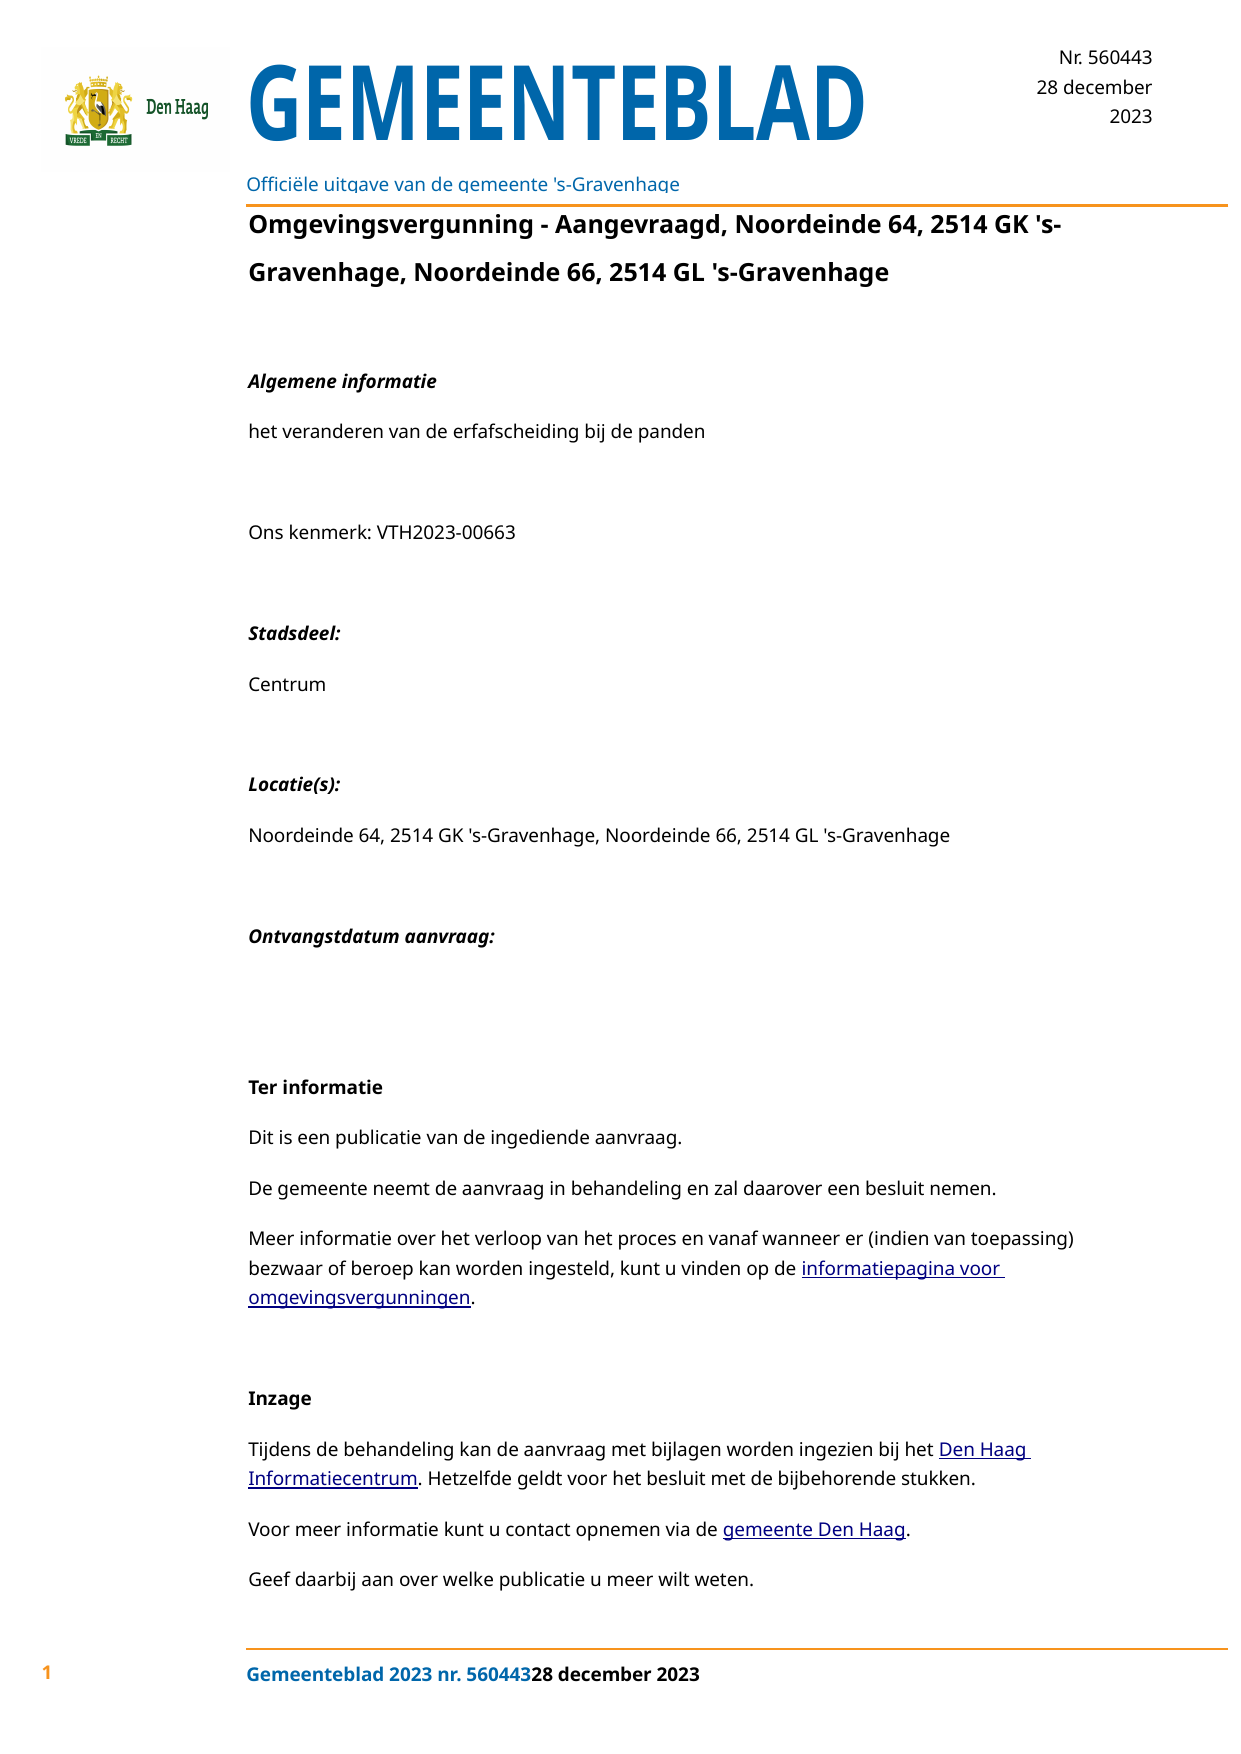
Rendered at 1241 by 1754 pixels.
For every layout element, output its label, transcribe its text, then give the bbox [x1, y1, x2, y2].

text Voor meer informatie kunt u contact opnemen via de gemeente Den Haag. [248, 1516, 1152, 1542]
text Omgevingsvergunning - Aangevraagd, Noordeinde 64, 2514 GK 's-Gravenhage, Noordeinde 66, 2514 GL 's-Gravenhage [248, 207, 1152, 288]
text Ons kenmerk: VTH2023-00663 [248, 519, 1152, 545]
text Ter informatie [248, 1074, 1152, 1100]
text Dit is een publicatie van de ingediende aanvraag. [248, 1124, 1152, 1150]
text Stadsdeel: [248, 620, 1152, 646]
text Noordeinde 64, 2514 GK 's-Gravenhage, Noordeinde 66, 2514 GL 's-Gravenhage [248, 822, 1152, 848]
text Inzage [248, 1385, 1152, 1411]
text Meer informatie over het verloop van het proces en vanaf wanneer er (indien van toepassing) bezwaar of beroep kan worden ingesteld, kunt u vinden op de informatiepagina voor omgevingsvergunningen. [248, 1225, 1152, 1310]
text Centrum [248, 671, 1152, 697]
text Geef daarbij aan over welke publicatie u meer wilt weten. [248, 1566, 1152, 1592]
text Algemene informatie [248, 368, 1152, 394]
text het veranderen van de erfafscheiding bij de panden [248, 419, 1152, 444]
text Ontvangstdatum aanvraag: [248, 923, 1152, 949]
text De gemeente neemt de aanvraag in behandeling en zal daarover een besluit nemen. [248, 1175, 1152, 1201]
text Locatie(s): [248, 772, 1152, 797]
text Tijdens de behandeling kan de aanvraag met bijlagen worden ingezien bij het Den Haag Informatiecentrum. Hetzelfde geldt voor het besluit met de bijbehorende stukken. [248, 1436, 1152, 1491]
picture [41, 47, 231, 172]
